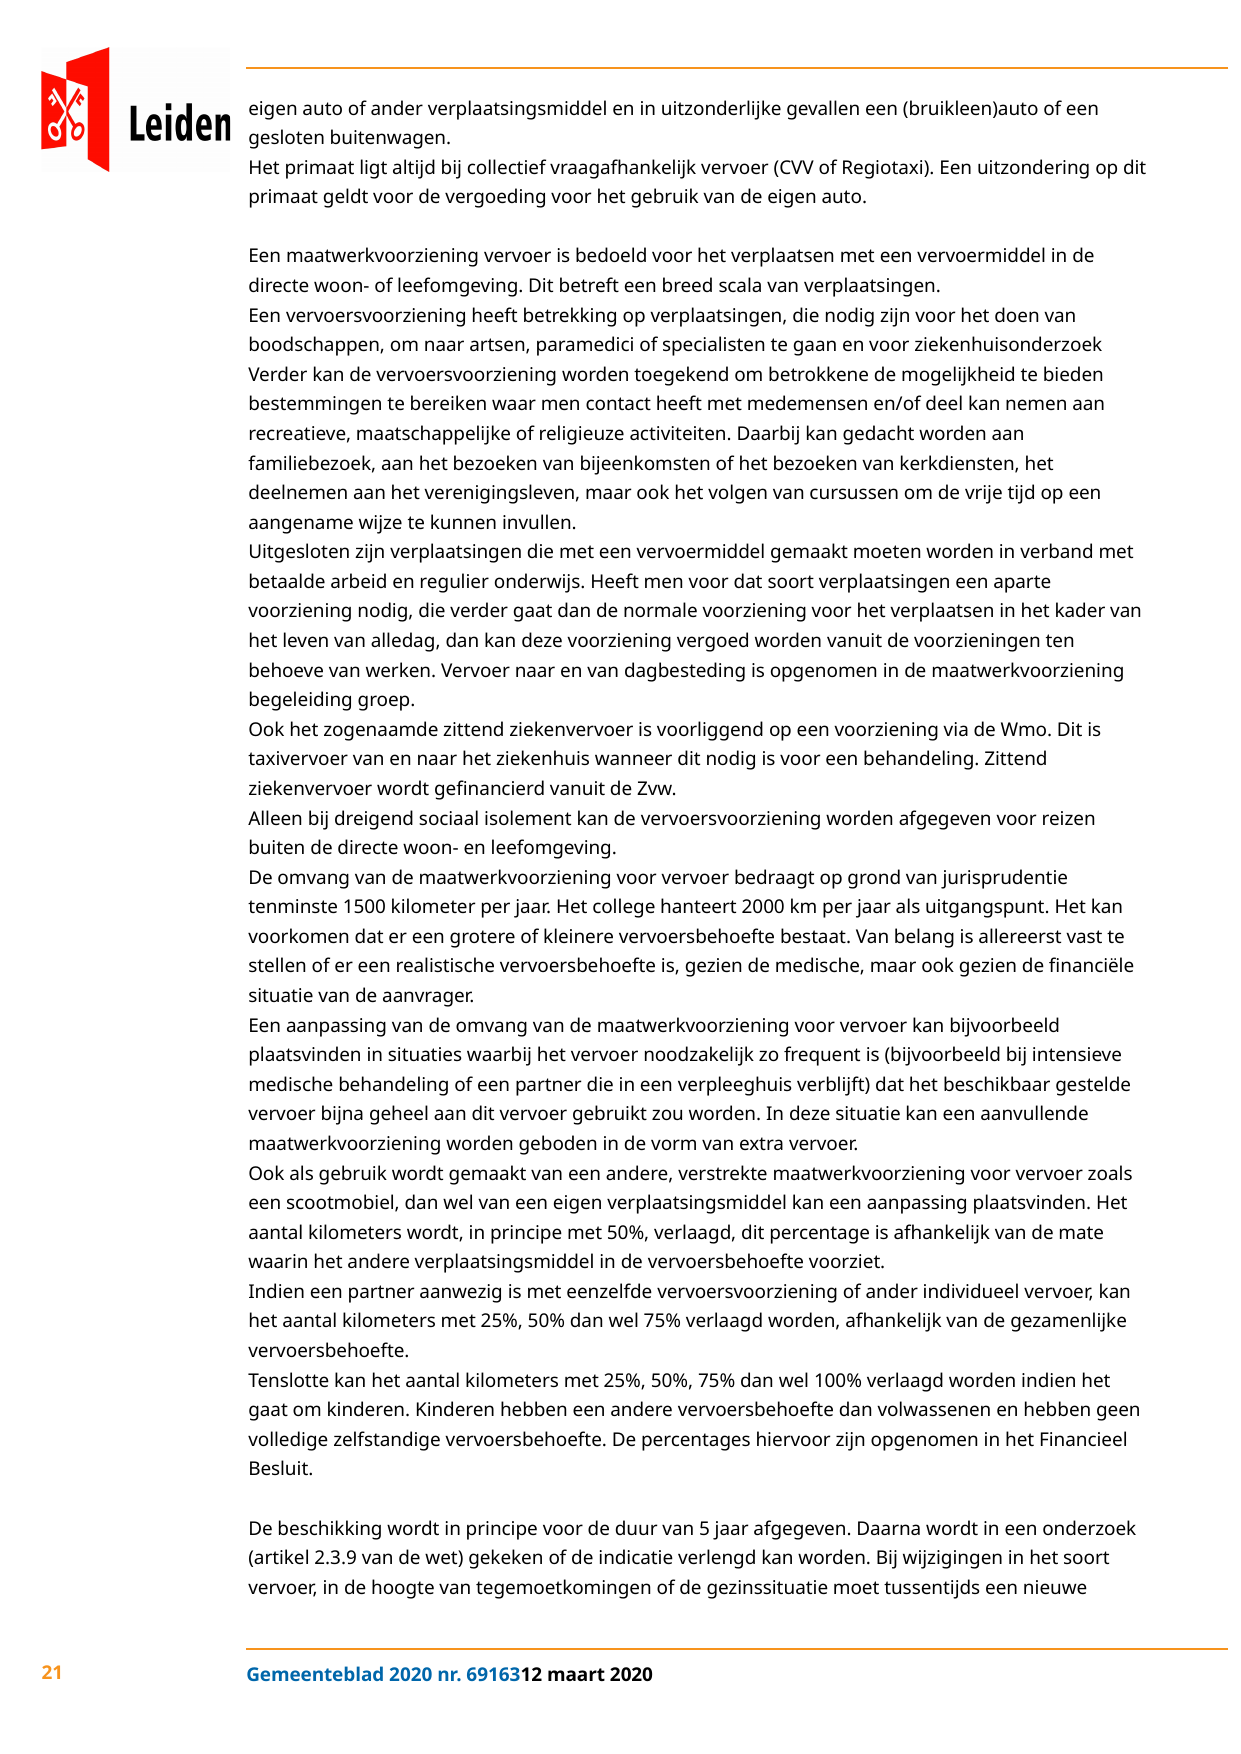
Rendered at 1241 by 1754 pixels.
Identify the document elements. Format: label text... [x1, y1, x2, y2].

text Ook als gebruik wordt gemaakt van een andere, verstrekte maatwerkvoorziening voor vervoer zoals een scootmobiel, dan wel van een eigen verplaatsingsmiddel kan een aanpassing plaatsvinden. Het aantal kilometers wordt, in principe met 50%, verlaagd, dit percentage is afhankelijk van de mate waarin het andere verplaatsingsmiddel in de vervoersbehoefte voorziet. [248, 1160, 1152, 1274]
text Het primaat ligt altijd bij collectief vraagafhankelijk vervoer (CVV of Regiotaxi). Een uitzondering op dit primaat geldt voor de vergoeding voor het gebruik van de eigen auto. [248, 154, 1152, 209]
text Een aanpassing van de omvang van de maatwerkvoorziening voor vervoer kan bijvoorbeeld plaatsvinden in situaties waarbij het vervoer noodzakelijk zo frequent is (bijvoorbeeld bij intensieve medische behandeling of een partner die in een verpleeghuis verblijft) dat het beschikbaar gestelde vervoer bijna geheel aan dit vervoer gebruikt zou worden. In deze situatie kan een aanvullende maatwerkvoorziening worden geboden in de vorm van extra vervoer. [248, 1012, 1152, 1156]
text Indien een partner aanwezig is met eenzelfde vervoersvoorziening of ander individueel vervoer, kan het aantal kilometers met 25%, 50% dan wel 75% verlaagd worden, afhankelijk van de gezamenlijke vervoersbehoefte. [248, 1278, 1152, 1363]
text Ook het zogenaamde zittend ziekenvervoer is voorliggend op een voorziening via de Wmo. Dit is taxivervoer van en naar het ziekenhuis wanneer dit nodig is voor een behandeling. Zittend ziekenvervoer wordt gefinancierd vanuit de Zvw. [248, 716, 1152, 801]
text Tenslotte kan het aantal kilometers met 25%, 50%, 75% dan wel 100% verlaagd worden indien het gaat om kinderen. Kinderen hebben een andere vervoersbehoefte dan volwassenen en hebben geen volledige zelfstandige vervoersbehoefte. De percentages hiervoor zijn opgenomen in het Financieel Besluit. [248, 1367, 1152, 1481]
text Een maatwerkvoorziening vervoer is bedoeld voor het verplaatsen met een vervoermiddel in de directe woon- of leefomgeving. Dit betreft een breed scala van verplaatsingen. [248, 243, 1152, 298]
text eigen auto of ander verplaatsingsmiddel en in uitzonderlijke gevallen een (bruikleen)auto of een gesloten buitenwagen. [248, 95, 1152, 150]
picture [41, 47, 231, 172]
text Uitgesloten zijn verplaatsingen die met een vervoermiddel gemaakt moeten worden in verband met betaalde arbeid en regulier onderwijs. Heeft men voor dat soort verplaatsingen een aparte voorziening nodig, die verder gaat dan de normale voorziening voor het verplaatsen in het kader van het leven van alledag, dan kan deze voorziening vergoed worden vanuit de voorzieningen ten behoeve van werken. Vervoer naar en van dagbesteding is opgenomen in de maatwerkvoorziening begeleiding groep. [248, 538, 1152, 712]
text Een vervoersvoorziening heeft betrekking op verplaatsingen, die nodig zijn voor het doen van boodschappen, om naar artsen, paramedici of specialisten te gaan en voor ziekenhuisonderzoek Verder kan de vervoersvoorziening worden toegekend om betrokkene de mogelijkheid te bieden bestemmingen te bereiken waar men contact heeft met medemensen en/of deel kan nemen aan recreatieve, maatschappelijke of religieuze activiteiten. Daarbij kan gedacht worden aan familiebezoek, aan het bezoeken van bijeenkomsten of het bezoeken van kerkdiensten, het deelnemen aan het verenigingsleven, maar ook het volgen van cursussen om de vrije tijd op een aangename wijze te kunnen invullen. [248, 302, 1152, 535]
text De omvang van de maatwerkvoorziening voor vervoer bedraagt op grond van jurisprudentie tenminste 1500 kilometer per jaar. Het college hanteert 2000 km per jaar als uitgangspunt. Het kan voorkomen dat er een grotere of kleinere vervoersbehoefte bestaat. Van belang is allereerst vast te stellen of er een realistische vervoersbehoefte is, gezien de medische, maar ook gezien de financiële situatie van de aanvrager. [248, 864, 1152, 1008]
text De beschikking wordt in principe voor de duur van 5 jaar afgegeven. Daarna wordt in een onderzoek (artikel 2.3.9 van de wet) gekeken of de indicatie verlengd kan worden. Bij wijzigingen in het soort vervoer, in de hoogte van tegemoetkomingen of de gezinssituatie moet tussentijds een nieuwe [248, 1515, 1152, 1600]
text Alleen bij dreigend sociaal isolement kan de vervoersvoorziening worden afgegeven voor reizen buiten de directe woon- en leefomgeving. [248, 805, 1152, 860]
